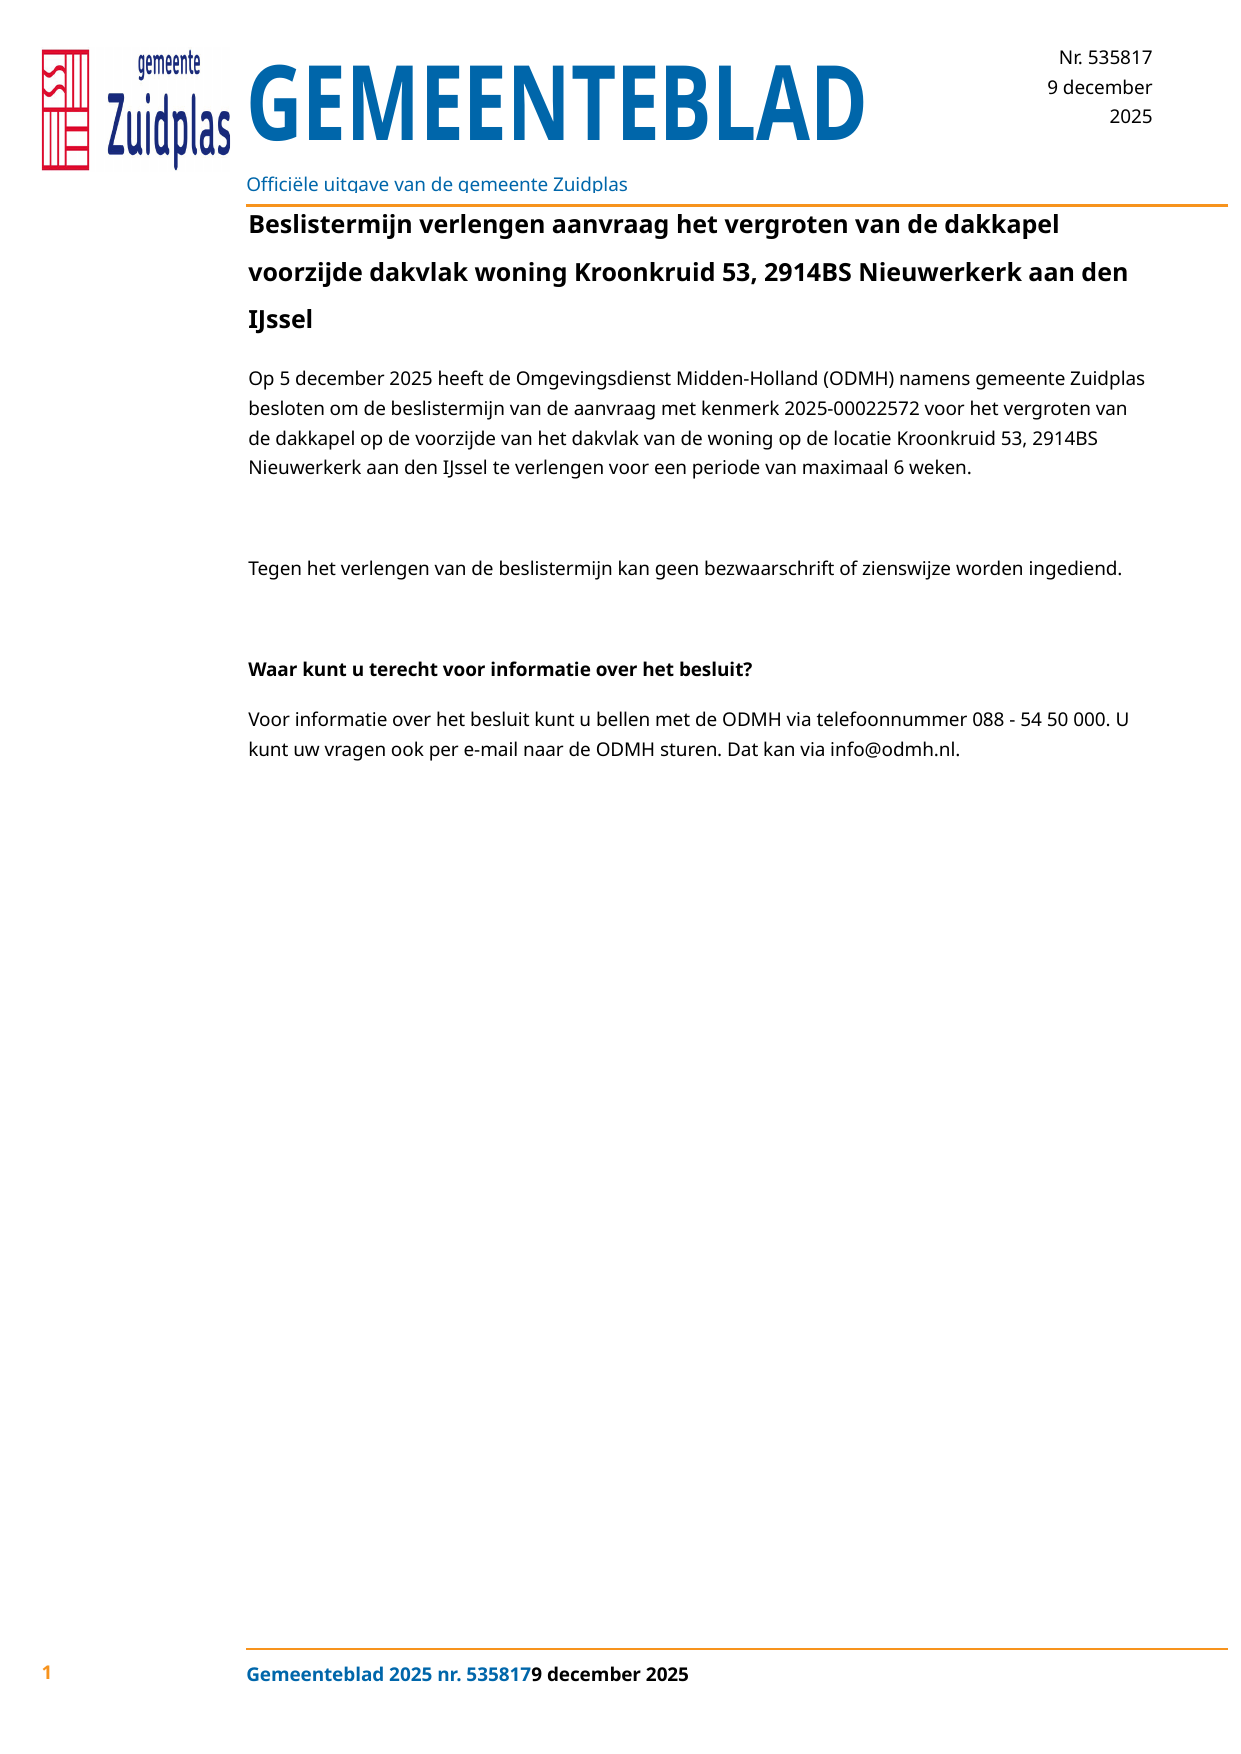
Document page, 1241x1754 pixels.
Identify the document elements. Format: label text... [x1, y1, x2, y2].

text Waar kunt u terecht voor informatie over het besluit? [248, 656, 1152, 682]
picture [41, 47, 231, 172]
text Op 5 december 2025 heeft de Omgevingsdienst Midden-Holland (ODMH) namens gemeente Zuidplas besloten om de beslistermijn van de aanvraag met kenmerk 2025-00022572 voor het vergroten van de dakkapel op de voorzijde van het dakvlak van de woning op de locatie Kroonkruid 53, 2914BS Nieuwerkerk aan den IJssel te verlengen voor een periode van maximaal 6 weken. [248, 366, 1152, 480]
text Tegen het verlengen van de beslistermijn kan geen bezwaarschrift of zienswijze worden ingediend. [248, 555, 1152, 581]
text Beslistermijn verlengen aanvraag het vergroten van de dakkapel voorzijde dakvlak woning Kroonkruid 53, 2914BS Nieuwerkerk aan den IJssel [248, 207, 1152, 336]
text Voor informatie over het besluit kunt u bellen met de ODMH via telefoonnummer 088 - 54 50 000. U kunt uw vragen ook per e-mail naar de ODMH sturen. Dat kan via info@odmh.nl. [248, 706, 1152, 762]
